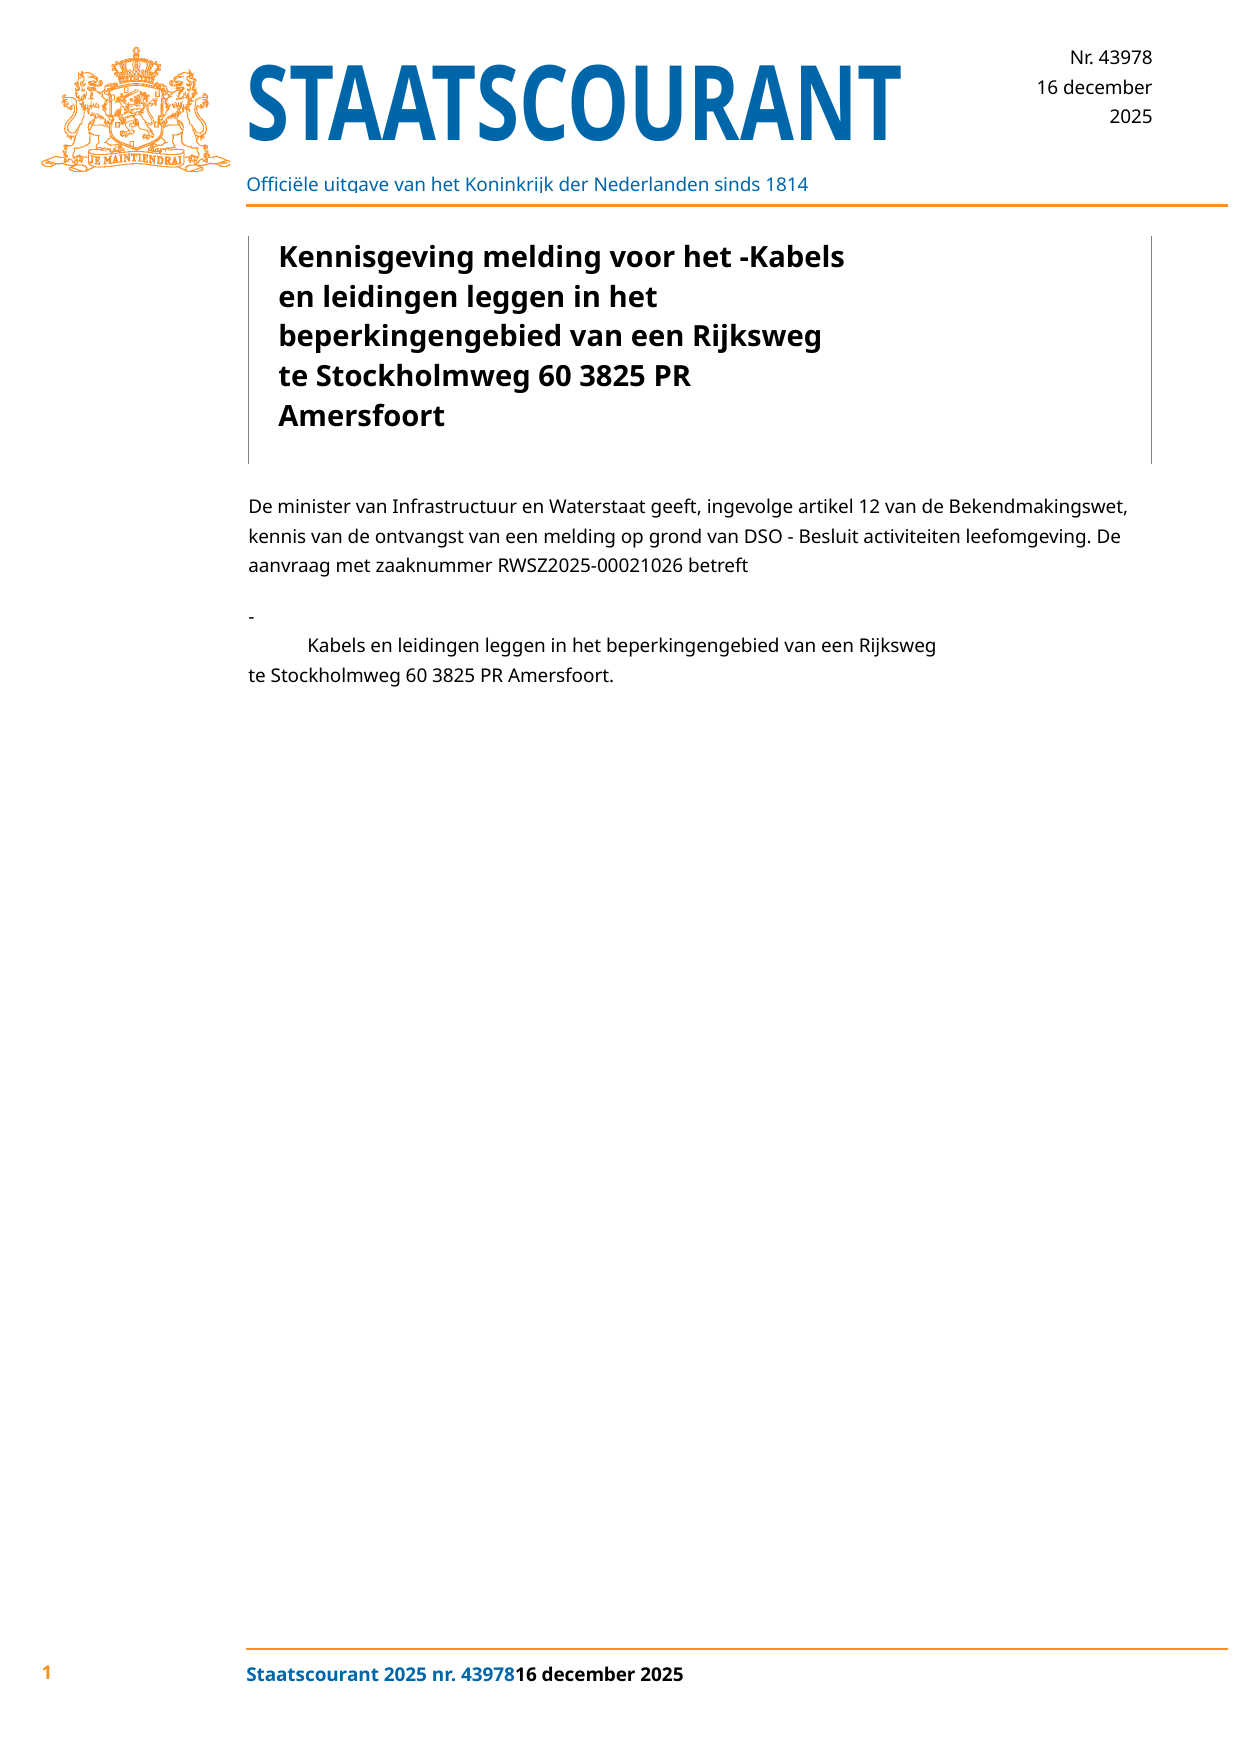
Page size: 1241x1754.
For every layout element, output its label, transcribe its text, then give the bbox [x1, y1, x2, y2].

table_header [850, 236, 912, 413]
picture [912, 236, 1090, 414]
table_header Kennisgeving melding voor het -Kabels en leidingen leggen in het beperkingengebied van een Rijksweg te Stockholmweg 60 3825 PR Amersfoort [249, 236, 850, 464]
text te Stockholmweg 60 3825 PR Amersfoort. [248, 662, 1152, 688]
list Kabels en leidingen leggen in het beperkingengebied van een Rijksweg [248, 632, 1152, 658]
table_header [850, 414, 1151, 464]
text De minister van Infrastructuur en Waterstaat geeft, ingevolge artikel 12 van de Bekendmakingswet, kennis van de ontvangst van een melding op grond van DSO - Besluit activiteiten leefomgeving. De aanvraag met zaaknummer RWSZ2025-00021026 betreft [248, 493, 1152, 578]
picture [41, 47, 231, 172]
table_header [1090, 236, 1151, 413]
